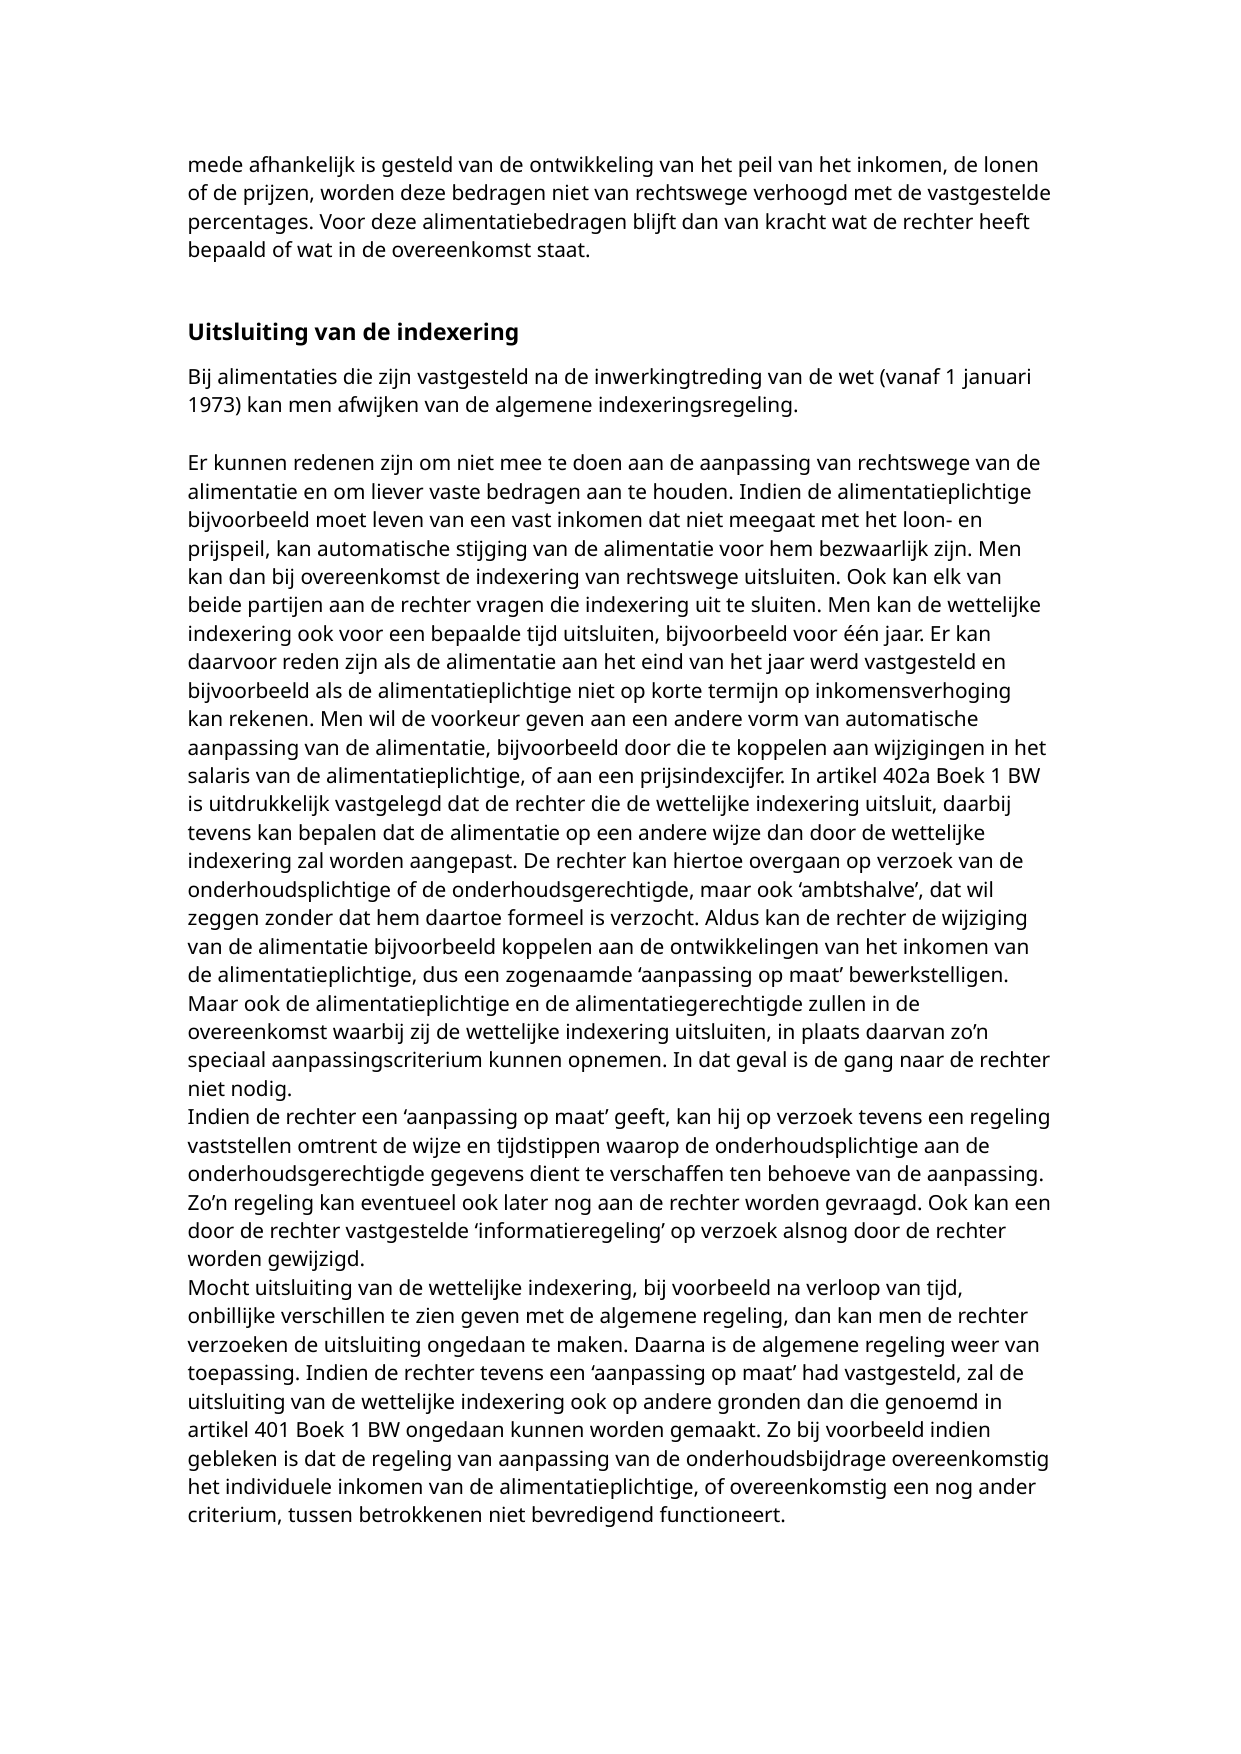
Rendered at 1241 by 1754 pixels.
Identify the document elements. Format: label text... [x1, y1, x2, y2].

text Bij alimentaties die zijn vastgesteld na de inwerkingtreding van de wet (vanaf 1 januari 1973) kan men afwijken van de algemene indexeringsregeling. [187, 362, 1053, 419]
text Mocht uitsluiting van de wettelijke indexering, bij voorbeeld na verloop van tijd, onbillijke verschillen te zien geven met de algemene regeling, dan kan men de rechter verzoeken de uitsluiting ongedaan te maken. Daarna is de algemene regeling weer van toepassing. Indien de rechter tevens een ‘aanpassing op maat’ had vastgesteld, zal de uitsluiting van de wettelijke indexering ook op andere gronden dan die genoemd in artikel 401 Boek 1 BW ongedaan kunnen worden gemaakt. Zo bij voorbeeld indien gebleken is dat de regeling van aanpassing van de onderhoudsbijdrage overeenkomstig het individuele inkomen van de alimentatieplichtige, of overeenkomstig een nog ander criterium, tussen betrokkenen niet bevredigend functioneert. [187, 1273, 1053, 1529]
text mede afhankelijk is gesteld van de ontwikkeling van het peil van het inkomen, de lonen of de prijzen, worden deze bedragen niet van rechtswege verhoogd met de vastgestelde percentages. Voor deze alimentatiebedragen blijft dan van kracht wat de rechter heeft bepaald of wat in de overeenkomst staat. [187, 150, 1053, 264]
text Indien de rechter een ‘aanpassing op maat’ geeft, kan hij op verzoek tevens een regeling vaststellen omtrent de wijze en tijdstippen waarop de onderhoudsplichtige aan de onderhoudsgerechtigde gegevens dient te verschaffen ten behoeve van de aanpassing. Zo’n regeling kan eventueel ook later nog aan de rechter worden gevraagd. Ook kan een door de rechter vastgestelde ‘informatieregeling’ op verzoek alsnog door de rechter worden gewijzigd. [187, 1102, 1053, 1273]
subtitle Uitsluiting van de indexering [187, 316, 1053, 347]
text Er kunnen redenen zijn om niet mee te doen aan de aanpassing van rechtswege van de alimentatie en om liever vaste bedragen aan te houden. Indien de alimentatieplichtige bijvoorbeeld moet leven van een vast inkomen dat niet meegaat met het loon- en prijspeil, kan automatische stijging van de alimentatie voor hem bezwaarlijk zijn. Men kan dan bij overeenkomst de indexering van rechtswege uitsluiten. Ook kan elk van beide partijen aan de rechter vragen die indexering uit te sluiten. Men kan de wettelijke indexering ook voor een bepaalde tijd uitsluiten, bijvoorbeeld voor één jaar. Er kan daarvoor reden zijn als de alimentatie aan het eind van het jaar werd vastgesteld en bijvoorbeeld als de alimentatieplichtige niet op korte termijn op inkomensverhoging kan rekenen. Men wil de voorkeur geven aan een andere vorm van automatische aanpassing van de alimentatie, bijvoorbeeld door die te koppelen aan wijzigingen in het salaris van de alimentatieplichtige, of aan een prijsindexcijfer. In artikel 402a Boek 1 BW is uitdrukkelijk vastgelegd dat de rechter die de wettelijke indexering uitsluit, daarbij tevens kan bepalen dat de alimentatie op een andere wijze dan door de wettelijke indexering zal worden aangepast. De rechter kan hiertoe overgaan op verzoek van de onderhoudsplichtige of de onderhoudsgerechtigde, maar ook ‘ambtshalve’, dat wil zeggen zonder dat hem daartoe formeel is verzocht. Aldus kan de rechter de wijziging van de alimentatie bijvoorbeeld koppelen aan de ontwikkelingen van het inkomen van de alimentatieplichtige, dus een zogenaamde ‘aanpassing op maat’ bewerkstelligen. Maar ook de alimentatieplichtige en de alimentatiegerechtigde zullen in de overeenkomst waarbij zij de wettelijke indexering uitsluiten, in plaats daarvan zo’n speciaal aanpassingscriterium kunnen opnemen. In dat geval is de gang naar de rechter niet nodig. [187, 448, 1053, 1102]
